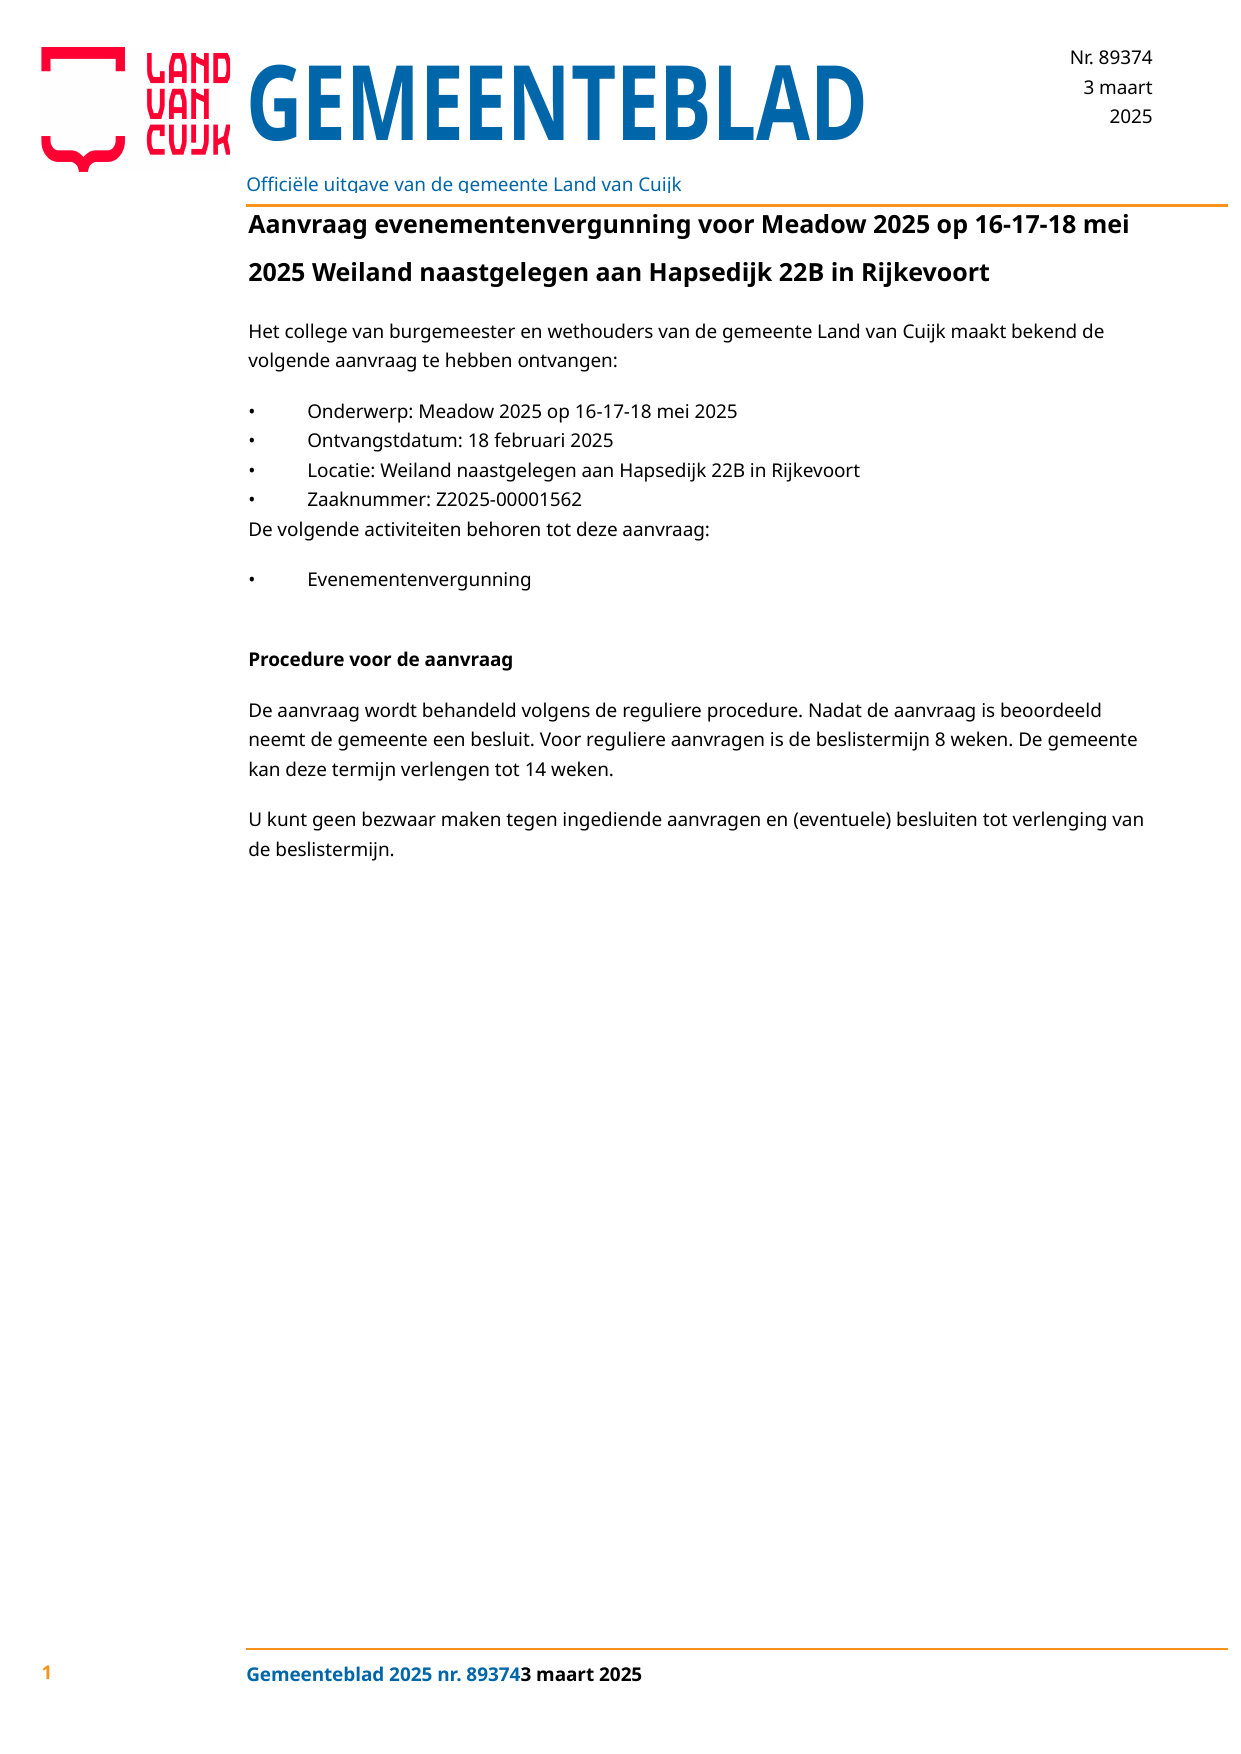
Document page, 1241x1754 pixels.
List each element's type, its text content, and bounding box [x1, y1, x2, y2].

list Onderwerp: Meadow 2025 op 16-17-18 mei 2025 [248, 398, 1152, 424]
text De aanvraag wordt behandeld volgens de reguliere procedure. Nadat de aanvraag is beoordeeld neemt de gemeente een besluit. Voor reguliere aanvragen is de beslistermijn 8 weken. De gemeente kan deze termijn verlengen tot 14 weken. [248, 697, 1152, 782]
list Evenementenvergunning [248, 567, 1152, 592]
text De volgende activiteiten behoren tot deze aanvraag: [248, 516, 1152, 542]
list Zaaknummer: Z2025-00001562 [248, 487, 1152, 512]
list Locatie: Weiland naastgelegen aan Hapsedijk 22B in Rijkevoort [248, 457, 1152, 483]
text Aanvraag evenementenvergunning voor Meadow 2025 op 16-17-18 mei 2025 Weiland naastgelegen aan Hapsedijk 22B in Rijkevoort [248, 207, 1152, 288]
text U kunt geen bezwaar maken tegen ingediende aanvragen en (eventuele) besluiten tot verlenging van de beslistermijn. [248, 807, 1152, 862]
text Het college van burgemeester en wethouders van de gemeente Land van Cuijk maakt bekend de volgende aanvraag te hebben ontvangen: [248, 318, 1152, 373]
picture [41, 47, 231, 172]
list Ontvangstdatum: 18 februari 2025 [248, 427, 1152, 453]
text Procedure voor de aanvraag [248, 647, 1152, 672]
